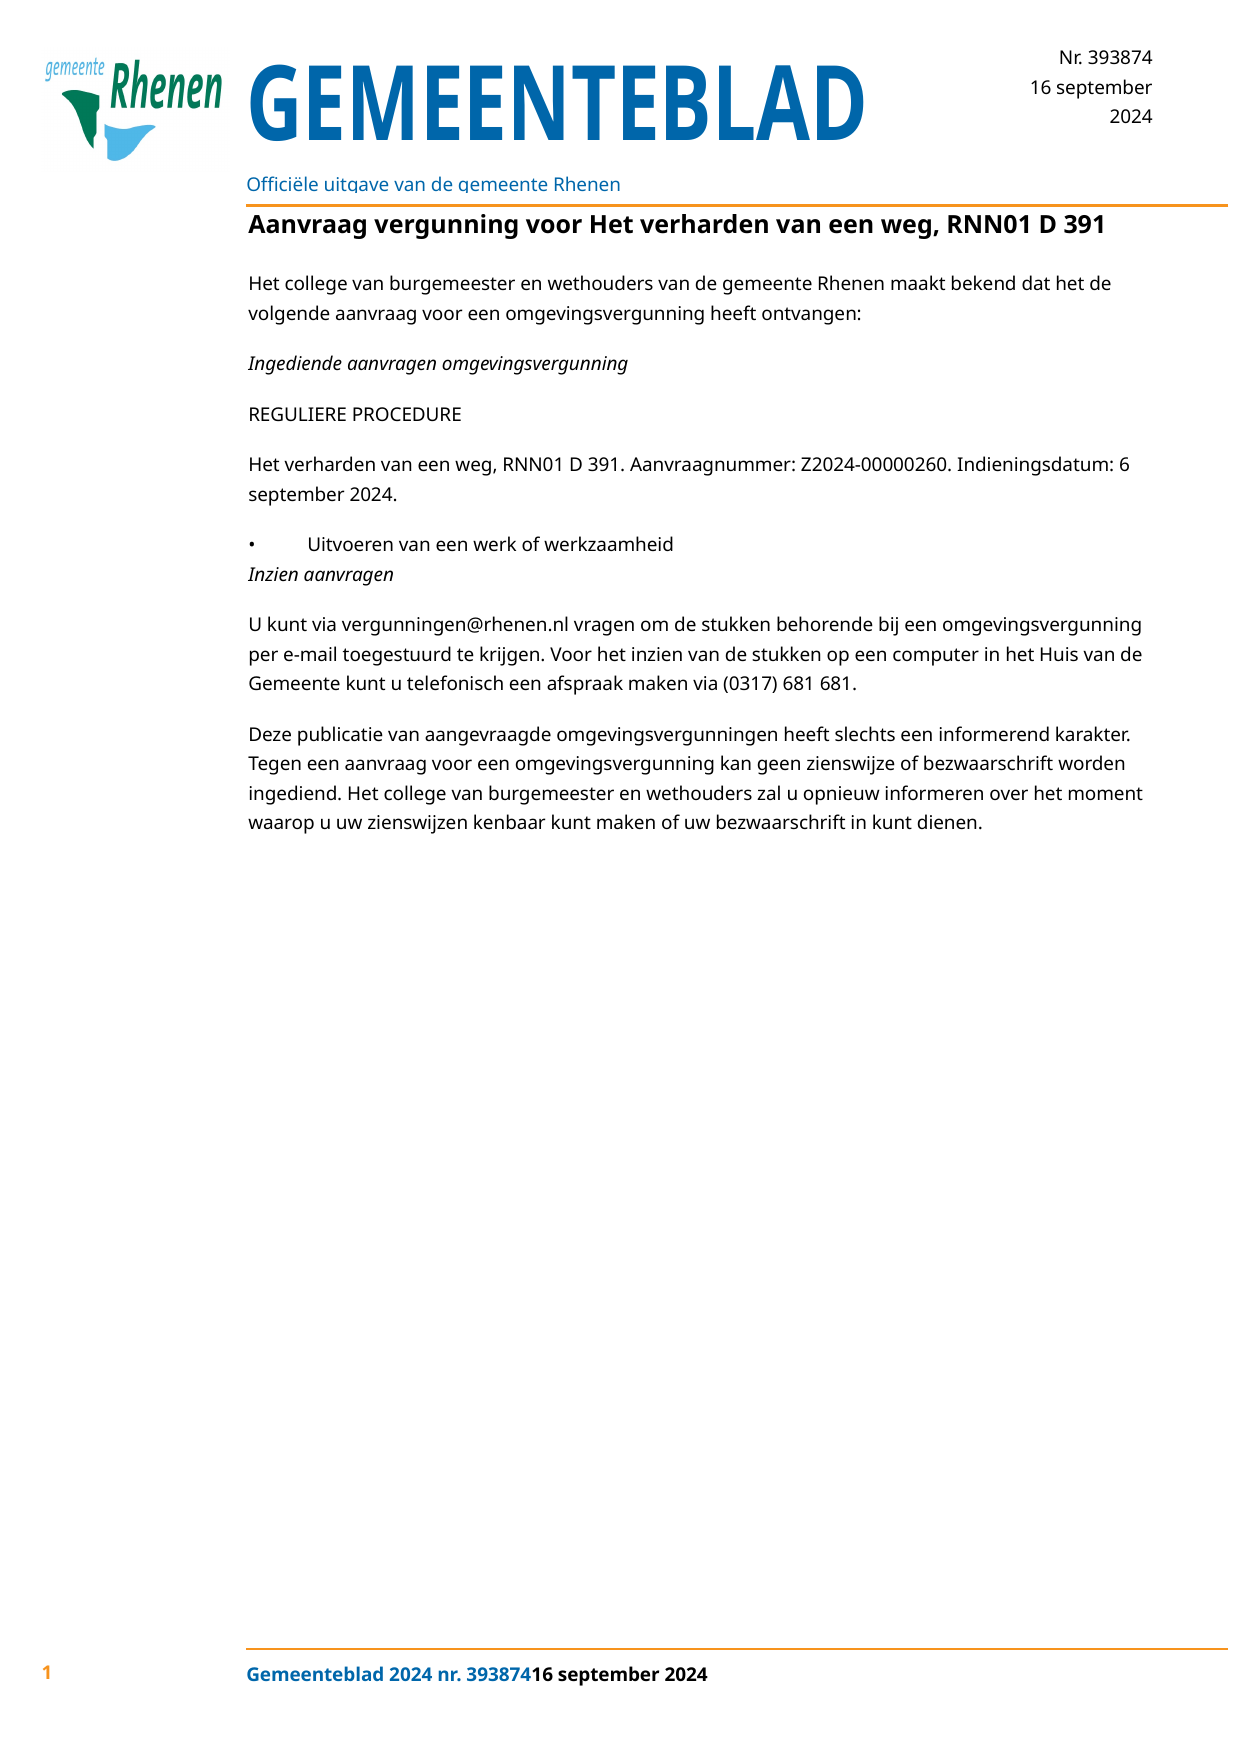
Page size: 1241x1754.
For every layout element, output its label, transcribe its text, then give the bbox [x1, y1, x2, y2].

text Het verharden van een weg, RNN01 D 391. Aanvraagnummer: Z2024-00000260. Indieningsdatum: 6 september 2024. [248, 451, 1152, 506]
text Ingediende aanvragen omgevingsvergunning [248, 350, 1152, 376]
text Deze publicatie van aangevraagde omgevingsvergunningen heeft slechts een informerend karakter. Tegen een aanvraag voor een omgevingsvergunning kan geen zienswijze of bezwaarschrift worden ingediend. Het college van burgemeester en wethouders zal u opnieuw informeren over het moment waarop u uw zienswijzen kenbaar kunt maken of uw bezwaarschrift in kunt dienen. [248, 721, 1152, 835]
text Inzien aanvragen [248, 561, 1152, 586]
text REGULIERE PROCEDURE [248, 401, 1152, 426]
picture [41, 47, 231, 172]
list Uitvoeren van een werk of werkzaamheid [248, 531, 1152, 557]
text Het college van burgemeester en wethouders van de gemeente Rhenen maakt bekend dat het de volgende aanvraag voor een omgevingsvergunning heeft ontvangen: [248, 270, 1152, 326]
text Aanvraag vergunning voor Het verharden van een weg, RNN01 D 391 [248, 207, 1152, 241]
text U kunt via vergunningen@rhenen.nl vragen om de stukken behorende bij een omgevingsvergunning per e-mail toegestuurd te krijgen. Voor het inzien van de stukken op een computer in het Huis van de Gemeente kunt u telefonisch een afspraak maken via (0317) 681 681. [248, 611, 1152, 696]
